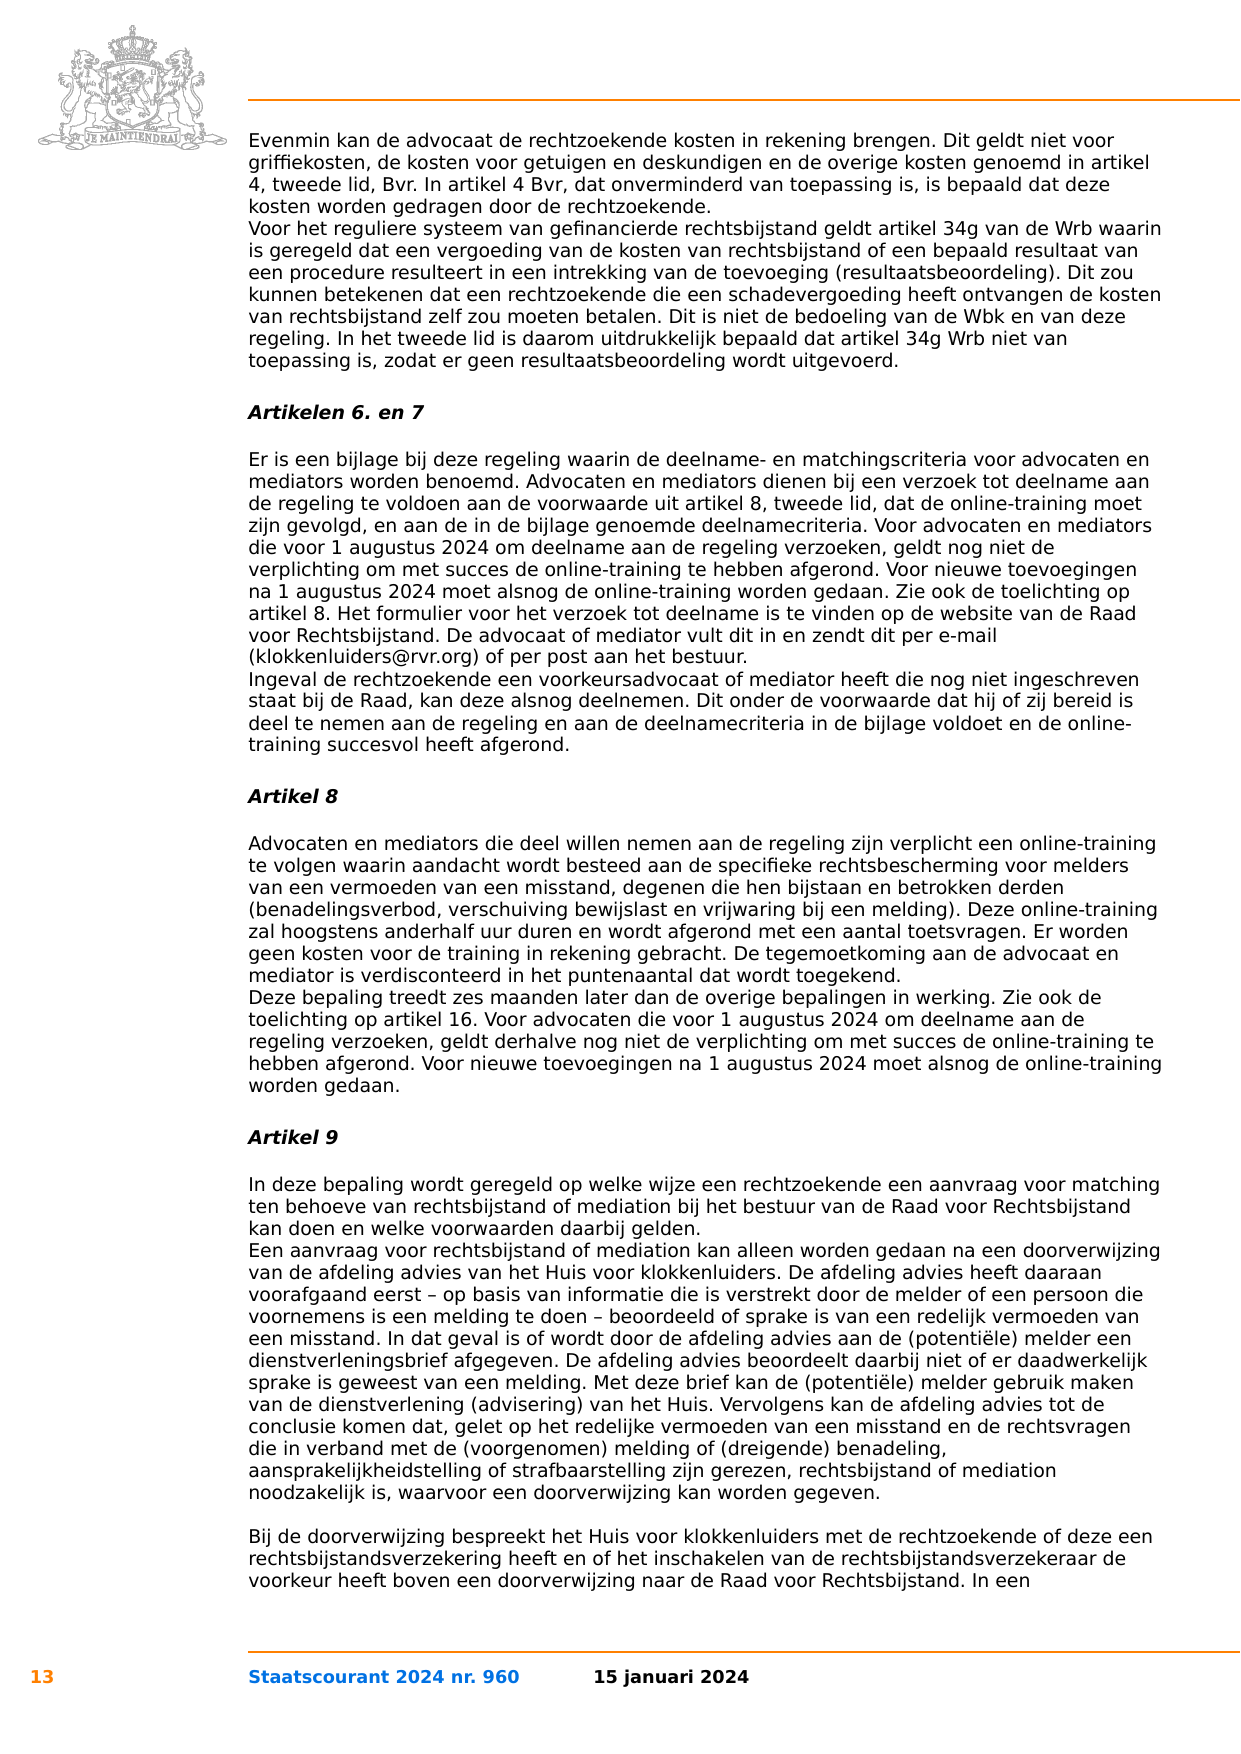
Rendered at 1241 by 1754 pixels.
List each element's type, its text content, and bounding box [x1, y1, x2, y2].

text Advocaten en mediators die deel willen nemen aan de regeling zijn verplicht een online-training te volgen waarin aandacht wordt besteed aan de specifieke rechtsbescherming voor melders van een vermoeden van een misstand, degenen die hen bijstaan en betrokken derden (benadelingsverbod, verschuiving bewijslast en vrijwaring bij een melding). Deze online-training zal hoogstens anderhalf uur duren en wordt afgerond met een aantal toetsvragen. Er worden geen kosten voor de training in rekening gebracht. De tegemoetkoming aan de advocaat en mediator is verdisconteerd in het puntenaantal dat wordt toegekend. [248, 833, 1163, 987]
subtitle Artikel 8 [248, 786, 1163, 808]
text Ingeval de rechtzoekende een voorkeursadvocaat of mediator heeft die nog niet ingeschreven staat bij de Raad, kan deze alsnog deelnemen. Dit onder de voorwaarde dat hij of zij bereid is deel te nemen aan de regeling en aan de deelnamecriteria in de bijlage voldoet en de online-training succesvol heeft afgerond. [248, 668, 1163, 756]
text In deze bepaling wordt geregeld op welke wijze een rechtzoekende een aanvraag voor matching ten behoeve van rechtsbijstand of mediation bij het bestuur van de Raad voor Rechtsbijstand kan doen en welke voorwaarden daarbij gelden. [248, 1174, 1163, 1240]
picture [38, 25, 227, 150]
text Er is een bijlage bij deze regeling waarin de deelname- en matchingscriteria voor advocaten en mediators worden benoemd. Advocaten en mediators dienen bij een verzoek tot deelname aan de regeling te voldoen aan de voorwaarde uit artikel 8, tweede lid, dat de online-training moet zijn gevolgd, en aan de in de bijlage genoemde deelnamecriteria. Voor advocaten en mediators die voor 1 augustus 2024 om deelname aan de regeling verzoeken, geldt nog niet de verplichting om met succes de online-training te hebben afgerond. Voor nieuwe toevoegingen na 1 augustus 2024 moet alsnog de online-training worden gedaan. Zie ook de toelichting op artikel 8. Het formulier voor het verzoek tot deelname is te vinden op de website van de Raad voor Rechtsbijstand. De advocaat of mediator vult dit in en zendt dit per e-mail (klokkenluiders@rvr.org) of per post aan het bestuur. [248, 449, 1163, 668]
subtitle Artikelen 6. en 7 [248, 402, 1163, 424]
subtitle Artikel 9 [248, 1127, 1163, 1149]
text Een aanvraag voor rechtsbijstand of mediation kan alleen worden gedaan na een doorverwijzing van de afdeling advies van het Huis voor klokkenluiders. De afdeling advies heeft daaraan voorafgaand eerst – op basis van informatie die is verstrekt door de melder of een persoon die voornemens is een melding te doen – beoordeeld of sprake is van een redelijk vermoeden van een misstand. In dat geval is of wordt door de afdeling advies aan de (potentiële) melder een dienstverleningsbrief afgegeven. De afdeling advies beoordeelt daarbij niet of er daadwerkelijk sprake is geweest van een melding. Met deze brief kan de (potentiële) melder gebruik maken van de dienstverlening (advisering) van het Huis. Vervolgens kan de afdeling advies tot de conclusie komen dat, gelet op het redelijke vermoeden van een misstand en de rechtsvragen die in verband met de (voorgenomen) melding of (dreigende) benadeling, aansprakelijkheidstelling of strafbaarstelling zijn gerezen, rechtsbijstand of mediation noodzakelijk is, waarvoor een doorverwijzing kan worden gegeven. [248, 1240, 1163, 1504]
text Bij de doorverwijzing bespreekt het Huis voor klokkenluiders met de rechtzoekende of deze een rechtsbijstandsverzekering heeft en of het inschakelen van de rechtsbijstandsverzekeraar de voorkeur heeft boven een doorverwijzing naar de Raad voor Rechtsbijstand. In een [248, 1526, 1163, 1592]
text Voor het reguliere systeem van gefinancierde rechtsbijstand geldt artikel 34g van de Wrb waarin is geregeld dat een vergoeding van de kosten van rechtsbijstand of een bepaald resultaat van een procedure resulteert in een intrekking van de toevoeging (resultaatsbeoordeling). Dit zou kunnen betekenen dat een rechtzoekende die een schadevergoeding heeft ontvangen de kosten van rechtsbijstand zelf zou moeten betalen. Dit is niet de bedoeling van de Wbk en van deze regeling. In het tweede lid is daarom uitdrukkelijk bepaald dat artikel 34g Wrb niet van toepassing is, zodat er geen resultaatsbeoordeling wordt uitgevoerd. [248, 218, 1163, 372]
text Evenmin kan de advocaat de rechtzoekende kosten in rekening brengen. Dit geldt niet voor griffiekosten, de kosten voor getuigen en deskundigen en de overige kosten genoemd in artikel 4, tweede lid, Bvr. In artikel 4 Bvr, dat onverminderd van toepassing is, is bepaald dat deze kosten worden gedragen door de rechtzoekende. [248, 130, 1163, 218]
text Deze bepaling treedt zes maanden later dan de overige bepalingen in werking. Zie ook de toelichting op artikel 16. Voor advocaten die voor 1 augustus 2024 om deelname aan de regeling verzoeken, geldt derhalve nog niet de verplichting om met succes de online-training te hebben afgerond. Voor nieuwe toevoegingen na 1 augustus 2024 moet alsnog de online-training worden gedaan. [248, 987, 1163, 1097]
